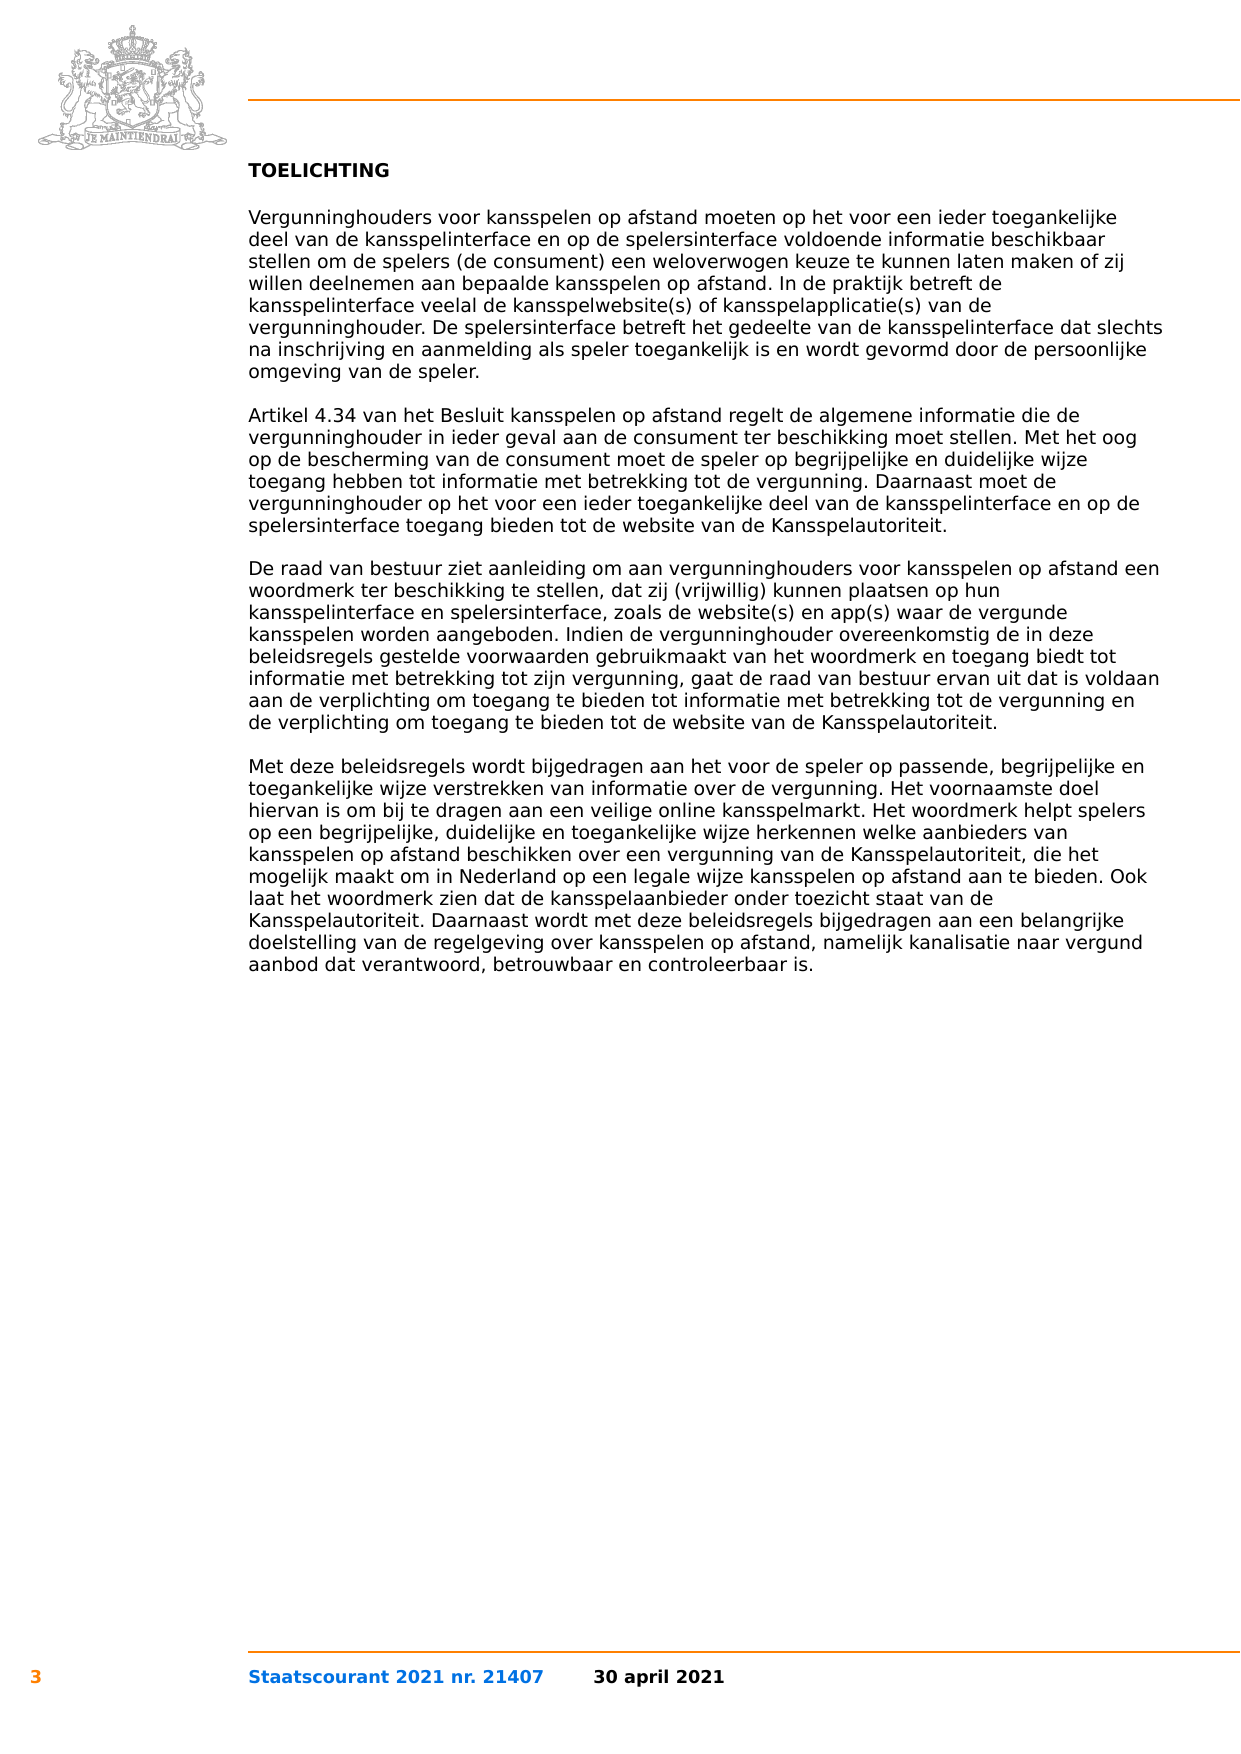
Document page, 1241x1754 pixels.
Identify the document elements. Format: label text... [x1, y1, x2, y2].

text Vergunninghouders voor kansspelen op afstand moeten op het voor een ieder toegankelijke deel van de kansspelinterface en op de spelersinterface voldoende informatie beschikbaar stellen om de spelers (de consument) een weloverwogen keuze te kunnen laten maken of zij willen deelnemen aan bepaalde kansspelen op afstand. In de praktijk betreft de kansspelinterface veelal de kansspelwebsite(s) of kansspelapplicatie(s) van de vergunninghouder. De spelersinterface betreft het gedeelte van de kansspelinterface dat slechts na inschrijving en aanmelding als speler toegankelijk is en wordt gevormd door de persoonlijke omgeving van de speler. [248, 207, 1163, 383]
text Met deze beleidsregels wordt bijgedragen aan het voor de speler op passende, begrijpelijke en toegankelijke wijze verstrekken van informatie over de vergunning. Het voornaamste doel hiervan is om bij te dragen aan een veilige online kansspelmarkt. Het woordmerk helpt spelers op een begrijpelijke, duidelijke en toegankelijke wijze herkennen welke aanbieders van kansspelen op afstand beschikken over een vergunning van de Kansspelautoriteit, die het mogelijk maakt om in Nederland op een legale wijze kansspelen op afstand aan te bieden. Ook laat het woordmerk zien dat de kansspelaanbieder onder toezicht staat van de Kansspelautoriteit. Daarnaast wordt met deze beleidsregels bijgedragen aan een belangrijke doelstelling van de regelgeving over kansspelen op afstand, namelijk kanalisatie naar vergund aanbod dat verantwoord, betrouwbaar en controleerbaar is. [248, 756, 1163, 976]
picture [38, 25, 227, 150]
text De raad van bestuur ziet aanleiding om aan vergunninghouders voor kansspelen op afstand een woordmerk ter beschikking te stellen, dat zij (vrijwillig) kunnen plaatsen op hun kansspelinterface en spelersinterface, zoals de website(s) en app(s) waar de vergunde kansspelen worden aangeboden. Indien de vergunninghouder overeenkomstig de in deze beleidsregels gestelde voorwaarden gebruikmaakt van het woordmerk en toegang biedt tot informatie met betrekking tot zijn vergunning, gaat de raad van bestuur ervan uit dat is voldaan aan de verplichting om toegang te bieden tot informatie met betrekking tot de vergunning en de verplichting om toegang te bieden tot de website van de Kansspelautoriteit. [248, 558, 1163, 734]
text Artikel 4.34 van het Besluit kansspelen op afstand regelt de algemene informatie die de vergunninghouder in ieder geval aan de consument ter beschikking moet stellen. Met het oog op de bescherming van de consument moet de speler op begrijpelijke en duidelijke wijze toegang hebben tot informatie met betrekking tot de vergunning. Daarnaast moet de vergunninghouder op het voor een ieder toegankelijke deel van de kansspelinterface en op de spelersinterface toegang bieden tot de website van de Kansspelautoriteit. [248, 404, 1163, 536]
subtitle TOELICHTING [248, 160, 1163, 182]
